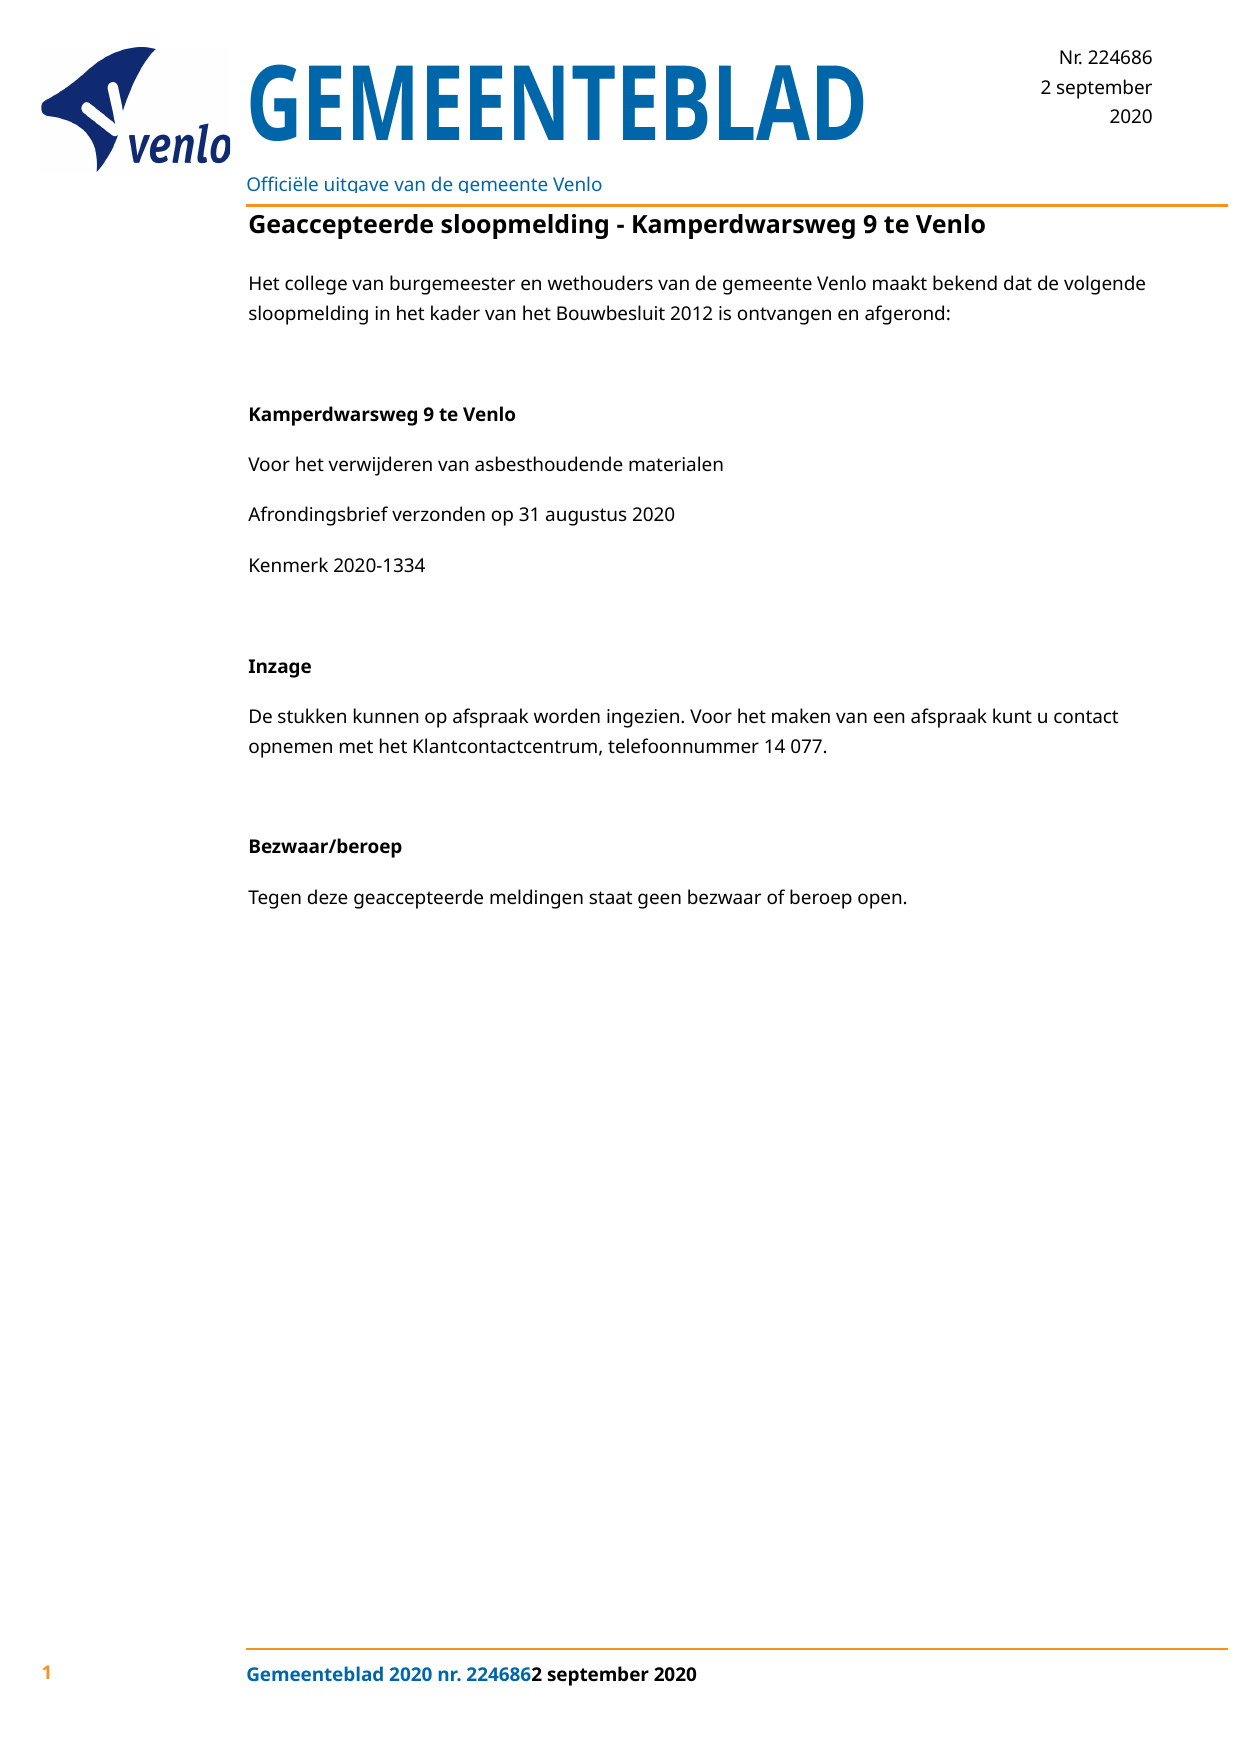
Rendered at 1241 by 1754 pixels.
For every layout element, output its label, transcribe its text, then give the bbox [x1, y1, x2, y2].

picture [41, 47, 231, 172]
text Bezwaar/beroep [248, 834, 1152, 859]
text Kamperdwarsweg 9 te Venlo [248, 401, 1152, 426]
text Afrondingsbrief verzonden op 31 augustus 2020 [248, 502, 1152, 527]
text Het college van burgemeester en wethouders van de gemeente Venlo maakt bekend dat de volgende sloopmelding in het kader van het Bouwbesluit 2012 is ontvangen en afgerond: [248, 270, 1152, 326]
text Kenmerk 2020-1334 [248, 552, 1152, 578]
text Inzage [248, 653, 1152, 678]
text De stukken kunnen op afspraak worden ingezien. Voor het maken van een afspraak kunt u contact opnemen met het Klantcontactcentrum, telefoonnummer 14 077. [248, 703, 1152, 758]
text Geaccepteerde sloopmelding - Kamperdwarsweg 9 te Venlo [248, 207, 1152, 241]
text Tegen deze geaccepteerde meldingen staat geen bezwaar of beroep open. [248, 884, 1152, 910]
text Voor het verwijderen van asbesthoudende materialen [248, 451, 1152, 477]
